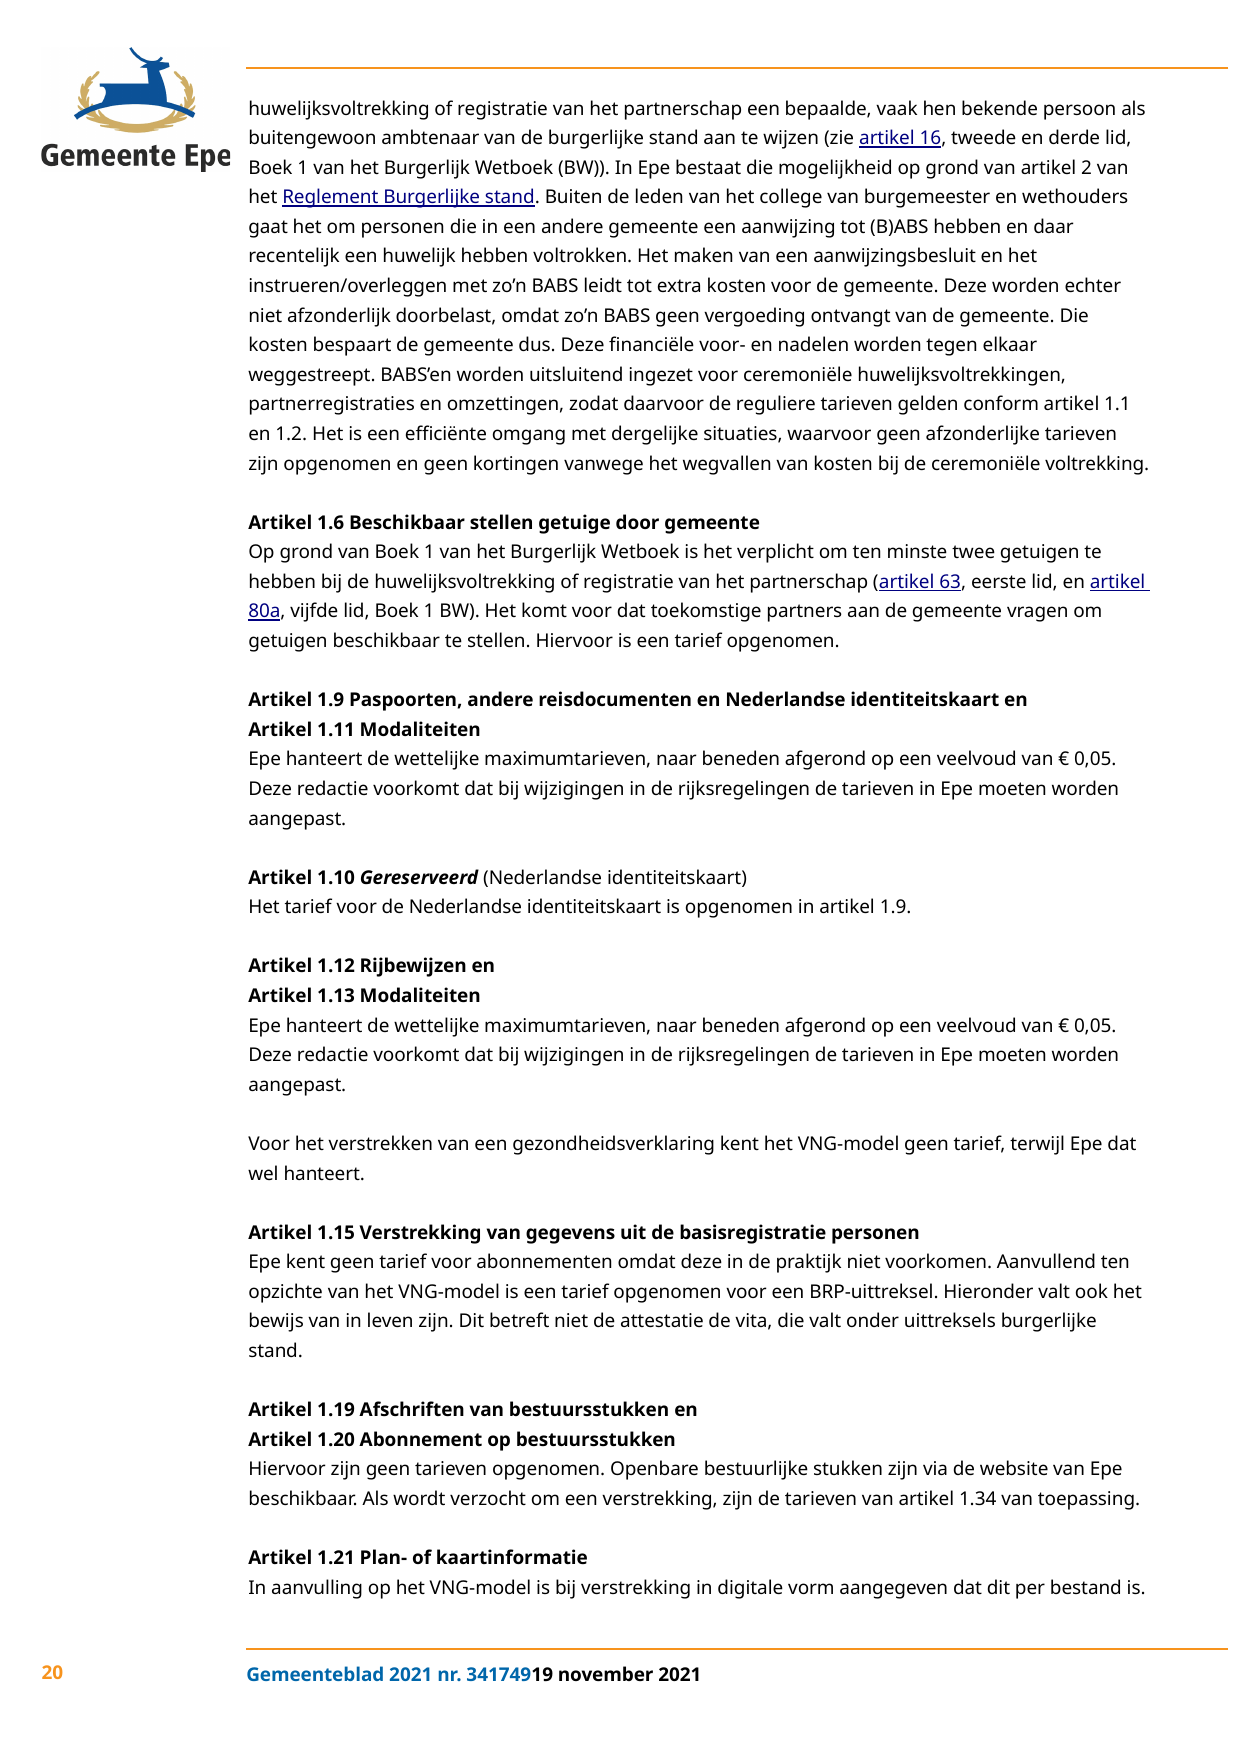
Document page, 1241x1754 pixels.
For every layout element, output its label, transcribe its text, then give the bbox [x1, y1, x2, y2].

text huwelijksvoltrekking of registratie van het partnerschap een bepaalde, vaak hen bekende persoon als buitengewoon ambtenaar van de burgerlijke stand aan te wijzen (zie artikel 16, tweede en derde lid, Boek 1 van het Burgerlijk Wetboek (BW)). In Epe bestaat die mogelijkheid op grond van artikel 2 van het Reglement Burgerlijke stand. Buiten de leden van het college van burgemeester en wethouders gaat het om personen die in een andere gemeente een aanwijzing tot (B)ABS hebben en daar recentelijk een huwelijk hebben voltrokken. Het maken van een aanwijzingsbesluit en het instrueren/overleggen met zo’n BABS leidt tot extra kosten voor de gemeente. Deze worden echter niet afzonderlijk doorbelast, omdat zo’n BABS geen vergoeding ontvangt van de gemeente. Die kosten bespaart de gemeente dus. Deze financiële voor- en nadelen worden tegen elkaar weggestreept. BABS’en worden uitsluitend ingezet voor ceremoniële huwelijksvoltrekkingen, partnerregistraties en omzettingen, zodat daarvoor de reguliere tarieven gelden conform artikel 1.1 en 1.2. Het is een efficiënte omgang met dergelijke situaties, waarvoor geen afzonderlijke tarieven zijn opgenomen en geen kortingen vanwege het wegvallen van kosten bij de ceremoniële voltrekking. [248, 95, 1152, 476]
text Artikel 1.12 Rijbewijzen en [248, 953, 1152, 978]
text Voor het verstrekken van een gezondheidsverklaring kent het VNG-model geen tarief, terwijl Epe dat wel hanteert. [248, 1130, 1152, 1186]
picture [41, 47, 231, 172]
text Artikel 1.19 Afschriften van bestuursstukken en [248, 1396, 1152, 1422]
text Op grond van Boek 1 van het Burgerlijk Wetboek is het verplicht om ten minste twee getuigen te hebben bij de huwelijksvoltrekking of registratie van het partnerschap (artikel 63, eerste lid, en artikel 80a, vijfde lid, Boek 1 BW). Het komt voor dat toekomstige partners aan de gemeente vragen om getuigen beschikbaar te stellen. Hiervoor is een tarief opgenomen. [248, 538, 1152, 653]
text Artikel 1.13 Modaliteiten [248, 982, 1152, 1008]
text In aanvulling op het VNG-model is bij verstrekking in digitale vorm aangegeven dat dit per bestand is. [248, 1574, 1152, 1600]
text Artikel 1.10 Gereserveerd (Nederlandse identiteitskaart) [248, 864, 1152, 890]
text Artikel 1.9 Paspoorten, andere reisdocumenten en Nederlandse identiteitskaart en [248, 686, 1152, 712]
text Artikel 1.21 Plan- of kaartinformatie [248, 1544, 1152, 1570]
text Epe hanteert de wettelijke maximumtarieven, naar beneden afgerond op een veelvoud van € 0,05. Deze redactie voorkomt dat bij wijzigingen in de rijksregelingen de tarieven in Epe moeten worden aangepast. [248, 746, 1152, 831]
text Artikel 1.11 Modaliteiten [248, 716, 1152, 742]
text Epe kent geen tarief voor abonnementen omdat deze in de praktijk niet voorkomen. Aanvullend ten opzichte van het VNG-model is een tarief opgenomen voor een BRP-uittreksel. Hieronder valt ook het bewijs van in leven zijn. Dit betreft niet de attestatie de vita, die valt onder uittreksels burgerlijke stand. [248, 1248, 1152, 1363]
text Artikel 1.6 Beschikbaar stellen getuige door gemeente [248, 509, 1152, 535]
text Hiervoor zijn geen tarieven opgenomen. Openbare bestuurlijke stukken zijn via de website van Epe beschikbaar. Als wordt verzocht om een verstrekking, zijn de tarieven van artikel 1.34 van toepassing. [248, 1456, 1152, 1511]
text Epe hanteert de wettelijke maximumtarieven, naar beneden afgerond op een veelvoud van € 0,05. Deze redactie voorkomt dat bij wijzigingen in de rijksregelingen de tarieven in Epe moeten worden aangepast. [248, 1012, 1152, 1097]
text Het tarief voor de Nederlandse identiteitskaart is opgenomen in artikel 1.9. [248, 893, 1152, 919]
text Artikel 1.15 Verstrekking van gegevens uit de basisregistratie personen [248, 1219, 1152, 1245]
text Artikel 1.20 Abonnement op bestuursstukken [248, 1426, 1152, 1452]
